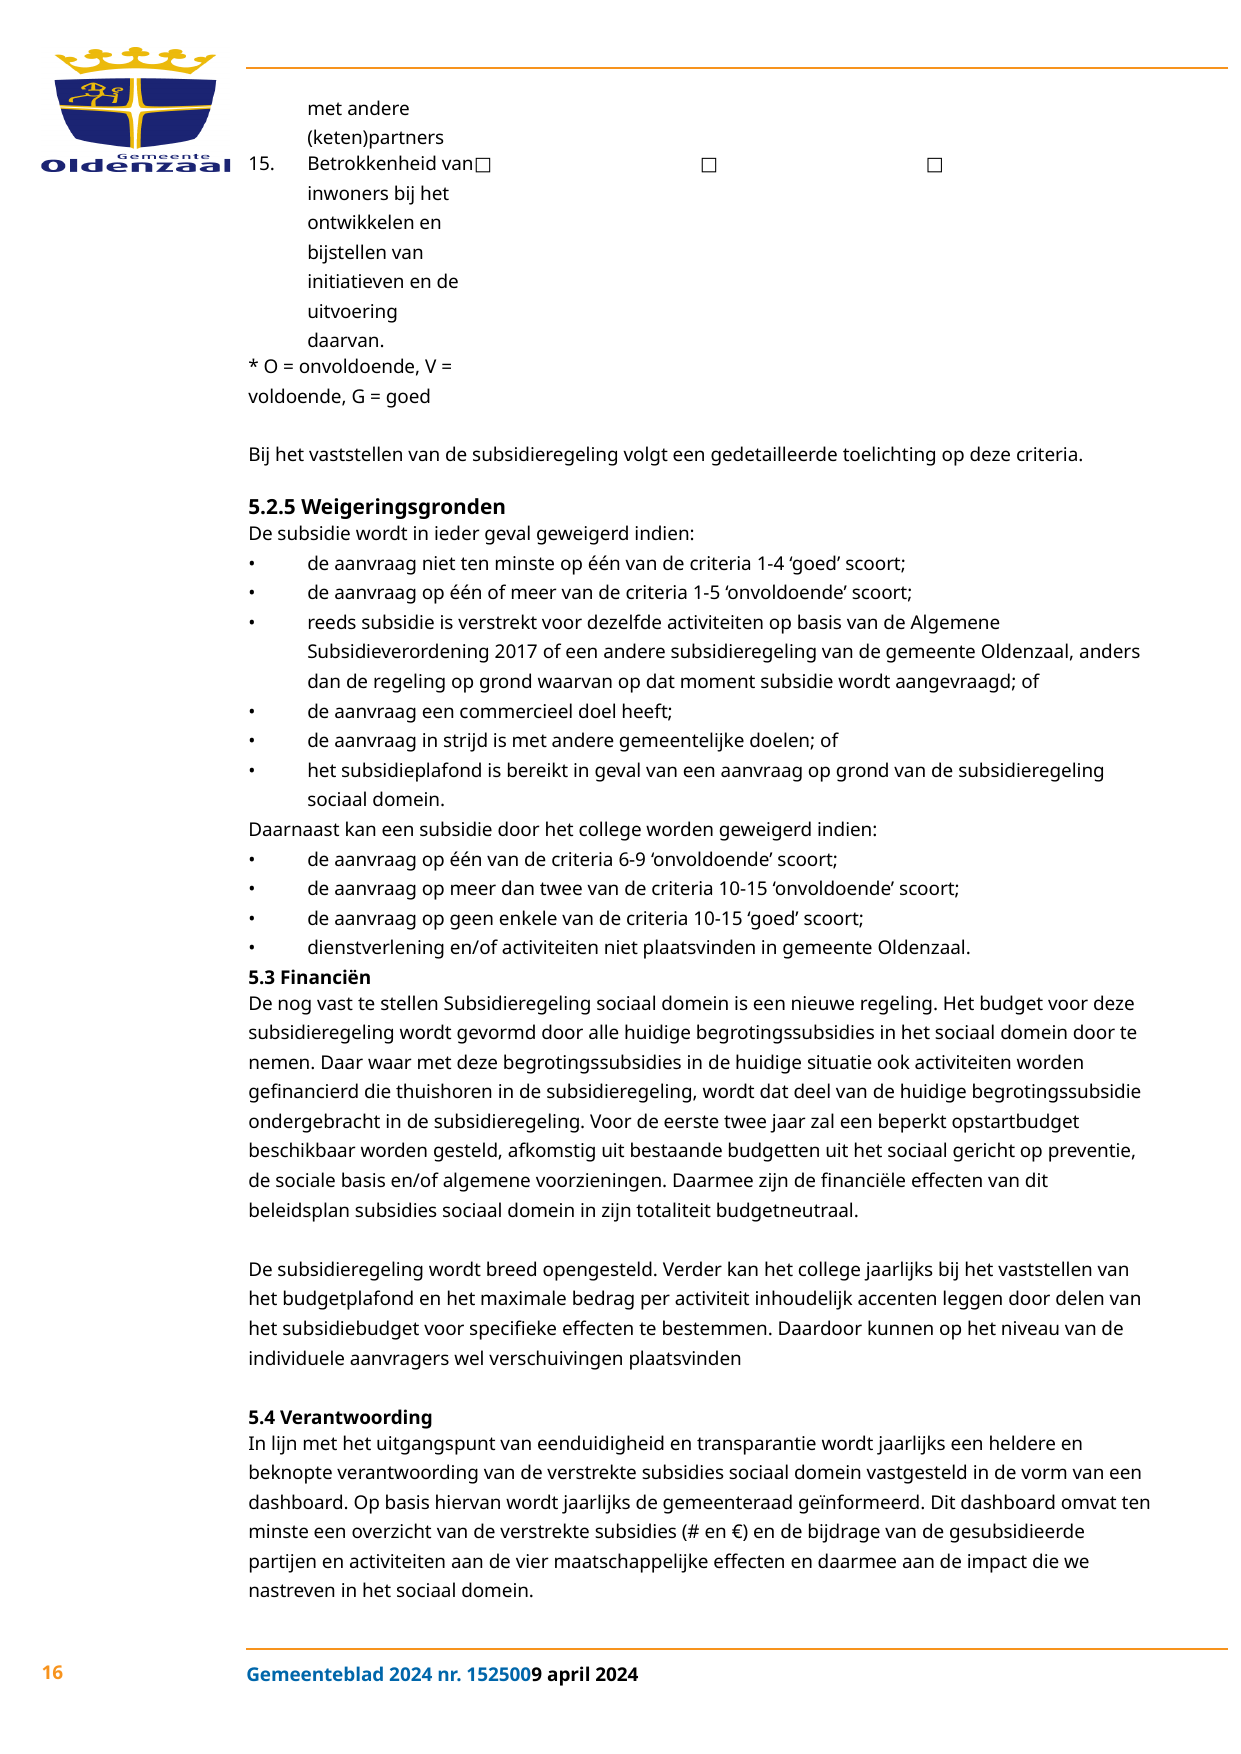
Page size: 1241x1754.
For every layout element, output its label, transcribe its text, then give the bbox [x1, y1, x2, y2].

table_cell * O = onvoldoende, V = voldoende, G = goed [248, 353, 474, 409]
table_cell □ [700, 150, 926, 353]
text Daarnaast kan een subsidie door het college worden geweigerd indien: [248, 816, 1152, 842]
text 5.4 Verantwoording [248, 1404, 1152, 1430]
list dienstverlening en/of activiteiten niet plaatsvinden in gemeente Oldenzaal. [248, 934, 1152, 960]
table_cell [474, 353, 700, 409]
list de aanvraag op meer dan twee van de criteria 10-15 ‘onvoldoende’ scoort; [248, 875, 1152, 901]
table_cell [926, 353, 1152, 409]
table_cell [474, 95, 700, 150]
list de aanvraag in strijd is met andere gemeentelijke doelen; of [248, 727, 1152, 753]
list de aanvraag op geen enkele van de criteria 10-15 ‘goed’ scoort; [248, 905, 1152, 931]
table_cell □ [926, 150, 1152, 353]
table_cell [700, 353, 926, 409]
table_cell [926, 95, 1152, 150]
table_cell met andere (keten)partners [248, 95, 474, 150]
list reeds subsidie is verstrekt voor dezelfde activiteiten op basis van de Algemene Subsidieverordening 2017 of een andere subsidieregeling van de gemeente Oldenzaal, anders dan de regeling op grond waarvan op dat moment subsidie wordt aangevraagd; of [248, 609, 1152, 694]
table_cell Betrokkenheid van inwoners bij het ontwikkelen en bijstellen van initiatieven en de uitvoering daarvan. [248, 150, 474, 353]
text De nog vast te stellen Subsidieregeling sociaal domein is een nieuwe regeling. Het budget voor deze subsidieregeling wordt gevormd door alle huidige begrotingssubsidies in het sociaal domein door te nemen. Daar waar met deze begrotingssubsidies in de huidige situatie ook activiteiten worden gefinancierd die thuishoren in de subsidieregeling, wordt dat deel van de huidige begrotingssubsidie ondergebracht in de subsidieregeling. Voor de eerste twee jaar zal een beperkt opstartbudget beschikbaar worden gesteld, afkomstig uit bestaande budgetten uit het sociaal gericht op preventie, de sociale basis en/of algemene voorzieningen. Daarmee zijn de financiële effecten van dit beleidsplan subsidies sociaal domein in zijn totaliteit budgetneutraal. [248, 990, 1152, 1223]
picture [41, 47, 231, 172]
text 5.2.5 Weigeringsgronden [248, 492, 1152, 520]
list de aanvraag op één van de criteria 6-9 ‘onvoldoende’ scoort; [248, 846, 1152, 871]
list de aanvraag een commercieel doel heeft; [248, 698, 1152, 723]
text De subsidieregeling wordt breed opengesteld. Verder kan het college jaarlijks bij het vaststellen van het budgetplafond en het maximale bedrag per activiteit inhoudelijk accenten leggen door delen van het subsidiebudget voor specifieke effecten te bestemmen. Daardoor kunnen op het niveau van de individuele aanvragers wel verschuivingen plaatsvinden [248, 1256, 1152, 1371]
list de aanvraag op één of meer van de criteria 1-5 ‘onvoldoende’ scoort; [248, 579, 1152, 605]
list het subsidieplafond is bereikt in geval van een aanvraag op grond van de subsidieregeling sociaal domein. [248, 757, 1152, 812]
text In lijn met het uitgangspunt van eenduidigheid en transparantie wordt jaarlijks een heldere en beknopte verantwoording van de verstrekte subsidies sociaal domein vastgesteld in de vorm van een dashboard. Op basis hiervan wordt jaarlijks de gemeenteraad geïnformeerd. Dit dashboard omvat ten minste een overzicht van de verstrekte subsidies (# en €) en de bijdrage van de gesubsidieerde partijen en activiteiten aan de vier maatschappelijke effecten en daarmee aan de impact die we nastreven in het sociaal domein. [248, 1430, 1152, 1603]
table_cell [700, 95, 926, 150]
text De subsidie wordt in ieder geval geweigerd indien: [248, 520, 1152, 546]
text 5.3 Financiën [248, 964, 1152, 990]
text Bij het vaststellen van de subsidieregeling volgt een gedetailleerde toelichting op deze criteria. [248, 441, 1152, 467]
table_cell □ [474, 150, 700, 353]
list de aanvraag niet ten minste op één van de criteria 1-4 ‘goed’ scoort; [248, 550, 1152, 576]
